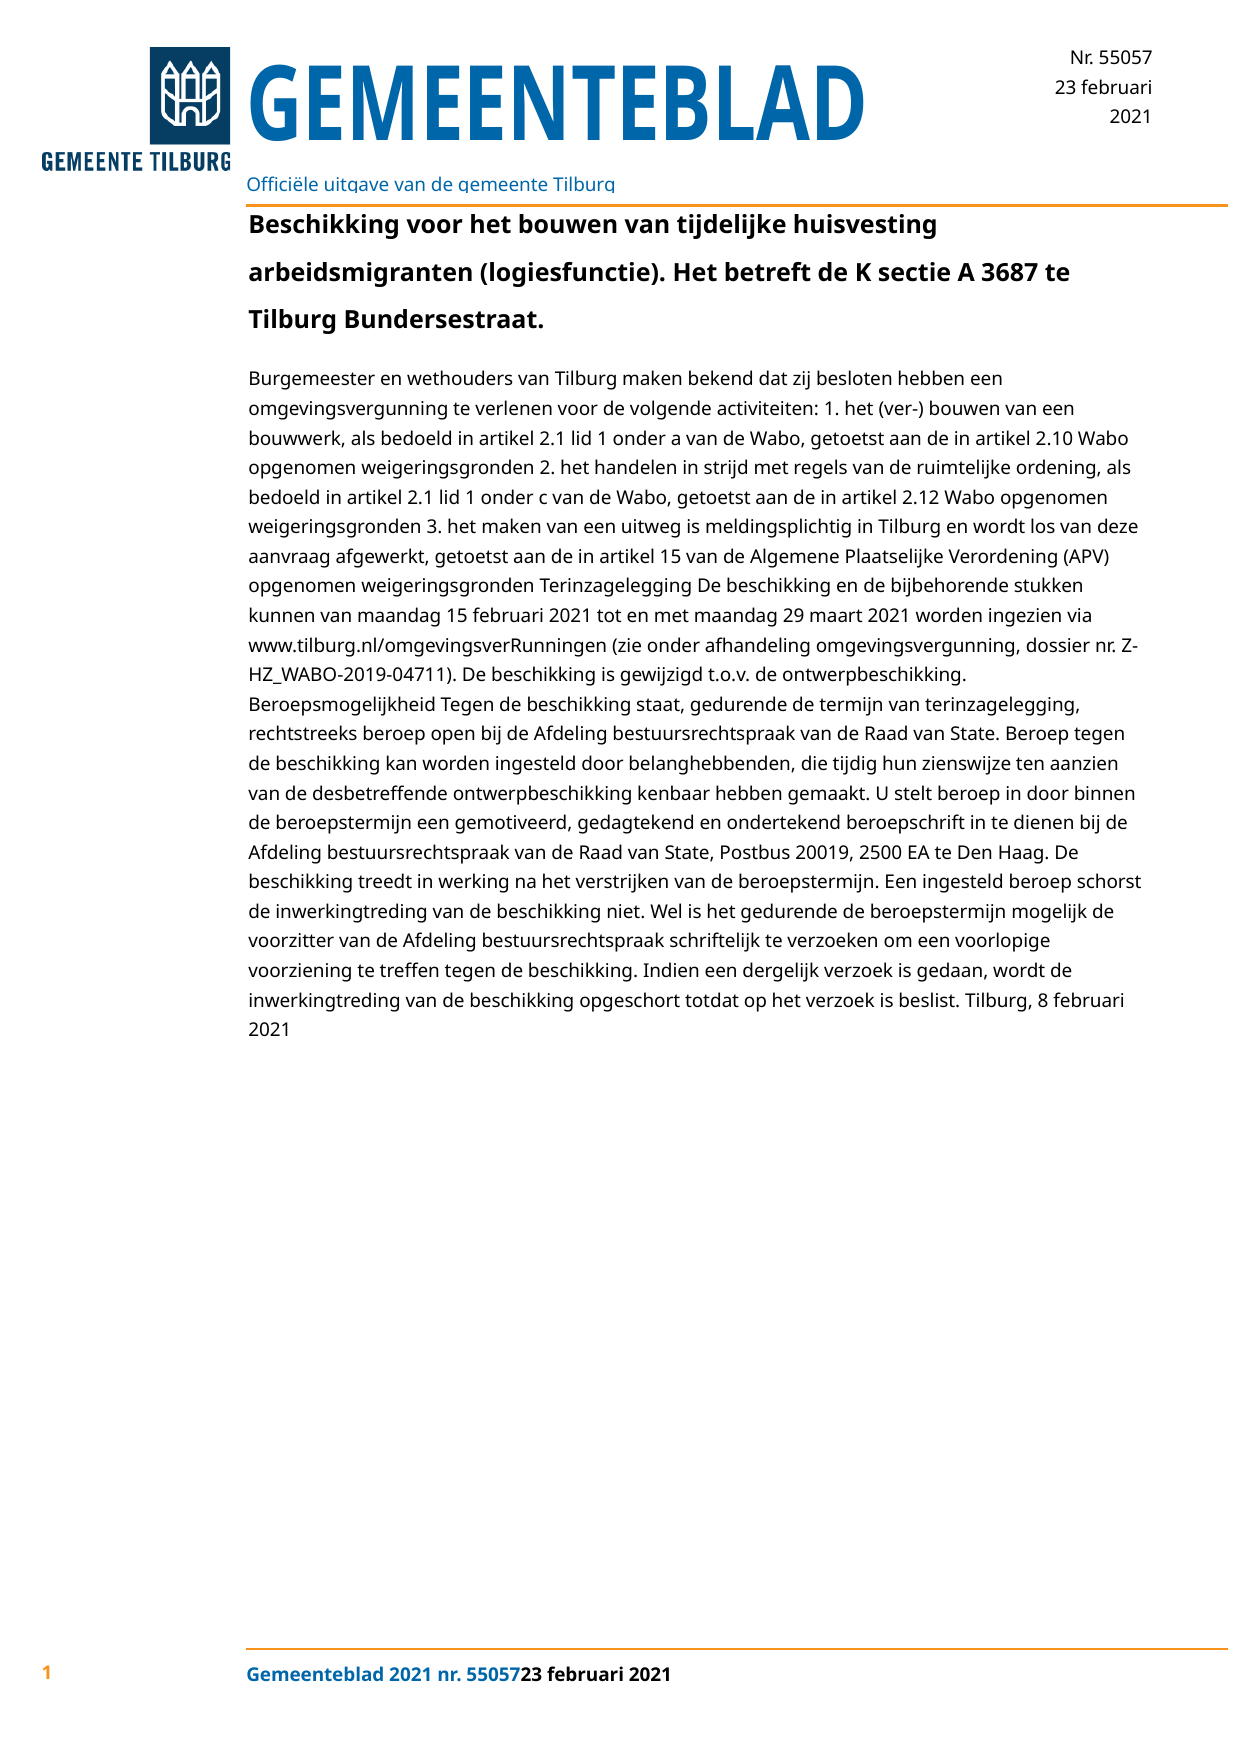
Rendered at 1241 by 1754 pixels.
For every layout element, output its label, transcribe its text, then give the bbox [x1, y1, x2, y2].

text Burgemeester en wethouders van Tilburg maken bekend dat zij besloten hebben een omgevingsvergunning te verlenen voor de volgende activiteiten: 1. het (ver-) bouwen van een bouwwerk, als bedoeld in artikel 2.1 lid 1 onder a van de Wabo, getoetst aan de in artikel 2.10 Wabo opgenomen weigeringsgronden 2. het handelen in strijd met regels van de ruimtelijke ordening, als bedoeld in artikel 2.1 lid 1 onder c van de Wabo, getoetst aan de in artikel 2.12 Wabo opgenomen weigeringsgronden 3. het maken van een uitweg is meldingsplichtig in Tilburg en wordt los van deze aanvraag afgewerkt, getoetst aan de in artikel 15 van de Algemene Plaatselijke Verordening (APV) opgenomen weigeringsgronden Terinzagelegging De beschikking en de bijbehorende stukken kunnen van maandag 15 februari 2021 tot en met maandag 29 maart 2021 worden ingezien via www.tilburg.nl/omgevingsverRunningen (zie onder afhandeling omgevingsvergunning, dossier nr. Z-HZ_WABO-2019-04711). De beschikking is gewijzigd t.o.v. de ontwerpbeschikking. Beroepsmogelijkheid Tegen de beschikking staat, gedurende de termijn van terinzagelegging, rechtstreeks beroep open bij de Afdeling bestuursrechtspraak van de Raad van State. Beroep tegen de beschikking kan worden ingesteld door belanghebbenden, die tijdig hun zienswijze ten aanzien van de desbetreffende ontwerpbeschikking kenbaar hebben gemaakt. U stelt beroep in door binnen de beroepstermijn een gemotiveerd, gedagtekend en ondertekend beroepschrift in te dienen bij de Afdeling bestuursrechtspraak van de Raad van State, Postbus 20019, 2500 EA te Den Haag. De beschikking treedt in werking na het verstrijken van de beroepstermijn. Een ingesteld beroep schorst de inwerkingtreding van de beschikking niet. Wel is het gedurende de beroepstermijn mogelijk de voorzitter van de Afdeling bestuursrechtspraak schriftelijk te verzoeken om een voorlopige voorziening te treffen tegen de beschikking. Indien een dergelijk verzoek is gedaan, wordt de inwerkingtreding van de beschikking opgeschort totdat op het verzoek is beslist. Tilburg, 8 februari 2021 [248, 366, 1152, 1042]
text Beschikking voor het bouwen van tijdelijke huisvesting arbeidsmigranten (logiesfunctie). Het betreft de K sectie A 3687 te Tilburg Bundersestraat. [248, 207, 1152, 336]
picture [41, 47, 231, 172]
